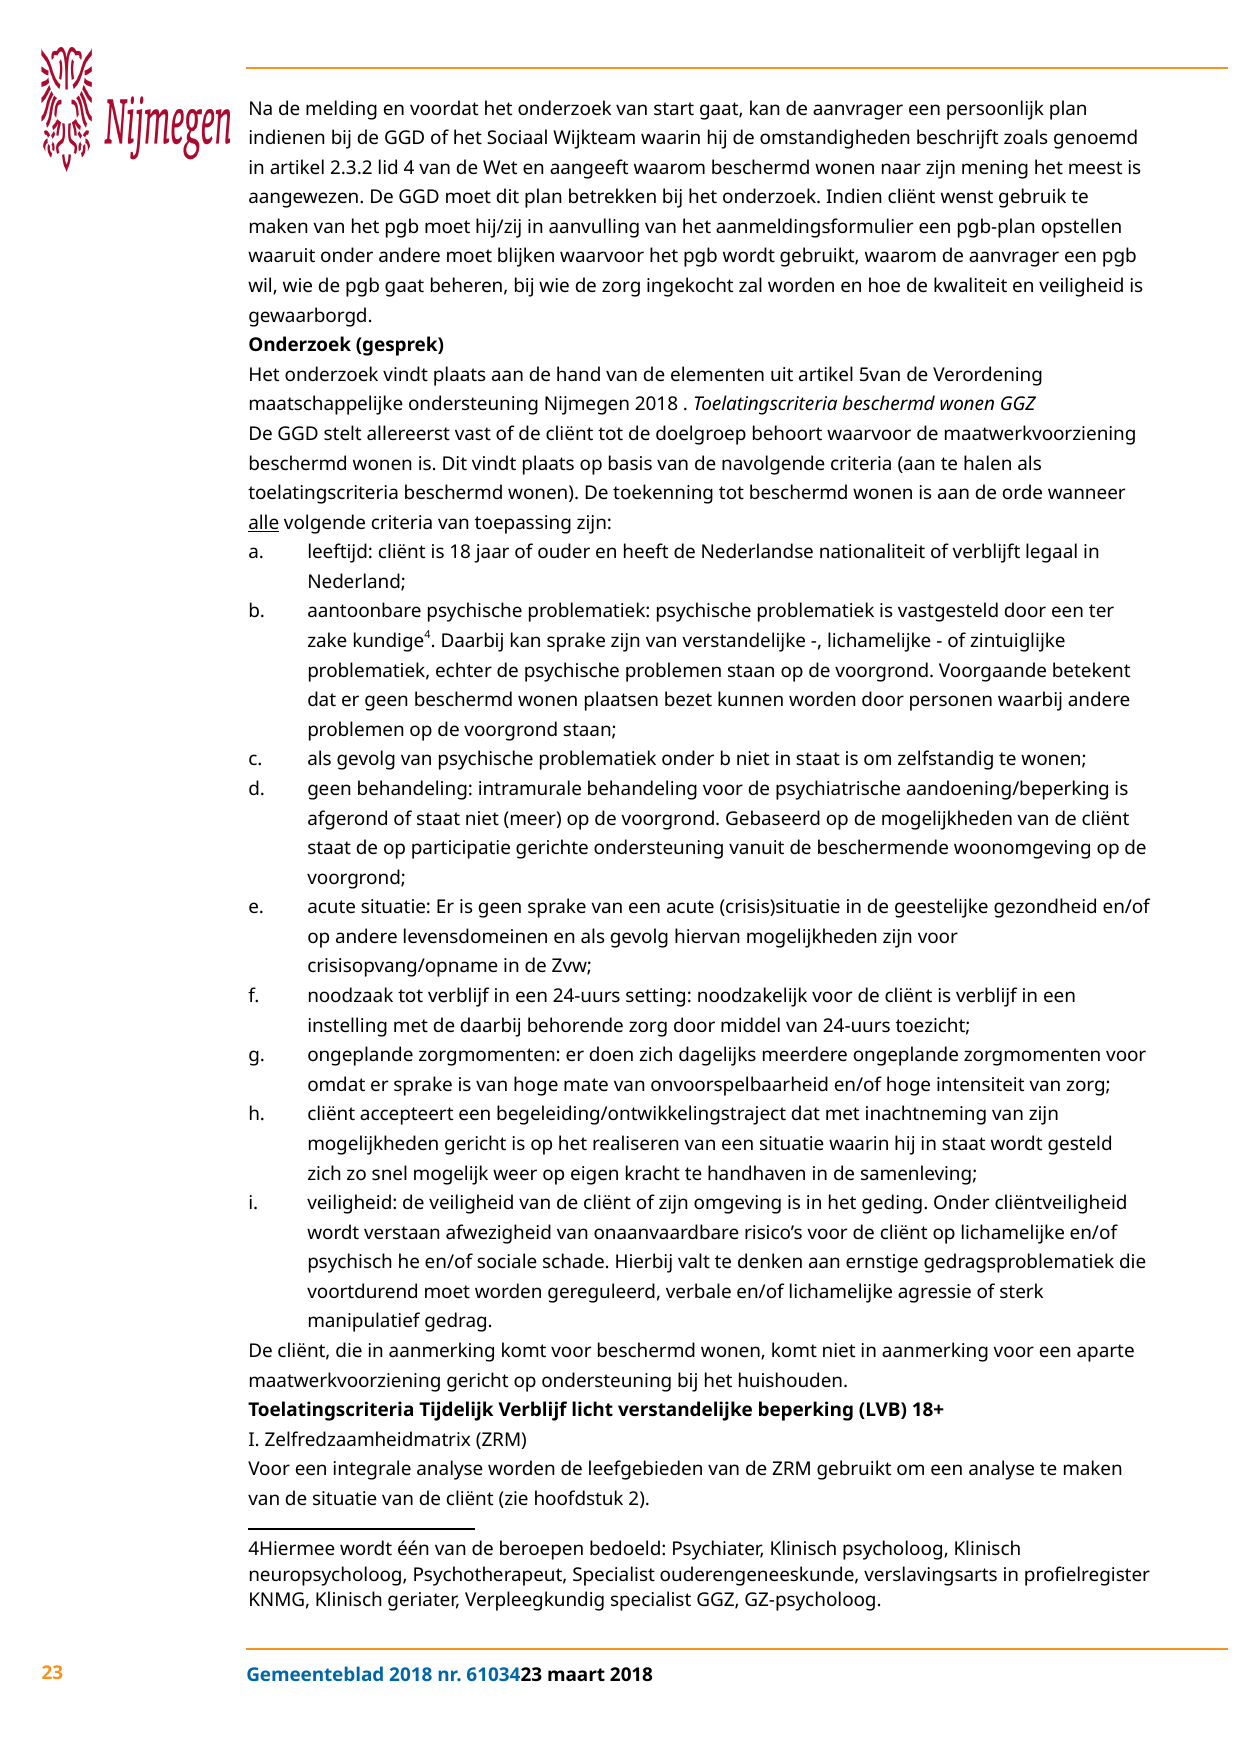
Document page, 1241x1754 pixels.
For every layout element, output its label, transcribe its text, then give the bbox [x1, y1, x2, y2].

text De cliënt, die in aanmerking komt voor beschermd wonen, komt niet in aanmerking voor een aparte maatwerkvoorziening gericht op ondersteuning bij het huishouden. [248, 1337, 1152, 1393]
text De GGD stelt allereerst vast of de cliënt tot de doelgroep behoort waarvoor de maatwerkvoorziening beschermd wonen is. Dit vindt plaats op basis van de navolgende criteria (aan te halen als toelatingscriteria beschermd wonen). De toekenning tot beschermd wonen is aan de orde wanneer alle volgende criteria van toepassing zijn: [248, 420, 1152, 535]
list veiligheid: de veiligheid van de cliënt of zijn omgeving is in het geding. Onder cliëntveiligheid wordt verstaan afwezigheid van onaanvaardbare risico’s voor de cliënt op lichamelijke en/of psychisch he en/of sociale schade. Hierbij valt te denken aan ernstige gedragsproblematiek die voortdurend moet worden gereguleerd, verbale en/of lichamelijke agressie of sterk manipulatief gedrag. [248, 1189, 1152, 1333]
list als gevolg van psychische problematiek onder b niet in staat is om zelfstandig te wonen; [248, 746, 1152, 771]
list noodzaak tot verblijf in een 24-uurs setting: noodzakelijk voor de cliënt is verblijf in een instelling met de daarbij behorende zorg door middel van 24-uurs toezicht; [248, 982, 1152, 1038]
list geen behandeling: intramurale behandeling voor de psychiatrische aandoening/beperking is afgerond of staat niet (meer) op de voorgrond. Gebaseerd op de mogelijkheden van de cliënt staat de op participatie gerichte ondersteuning vanuit de beschermende woonomgeving op de voorgrond; [248, 775, 1152, 890]
list acute situatie: Er is geen sprake van een acute (crisis)situatie in de geestelijke gezondheid en/of op andere levensdomeinen en als gevolg hiervan mogelijkheden zijn voor crisisopvang/opname in de Zvw; [248, 893, 1152, 978]
text I. Zelfredzaamheidmatrix (ZRM) [248, 1426, 1152, 1452]
list aantoonbare psychische problematiek: psychische problematiek is vastgesteld door een ter zake kundige. Daarbij kan sprake zijn van verstandelijke -, lichamelijke - of zintuiglijke problematiek, echter de psychische problemen staan op de voorgrond. Voorgaande betekent dat er geen beschermd wonen plaatsen bezet kunnen worden door personen waarbij andere problemen op de voorgrond staan; [248, 598, 1152, 742]
text Het onderzoek vindt plaats aan de hand van de elementen uit artikel 5van de Verordening maatschappelijke ondersteuning Nijmegen 2018 . Toelatingscriteria beschermd wonen GGZ [248, 361, 1152, 416]
list ongeplande zorgmomenten: er doen zich dagelijks meerdere ongeplande zorgmomenten voor omdat er sprake is van hoge mate van onvoorspelbaarheid en/of hoge intensiteit van zorg; [248, 1041, 1152, 1097]
text Onderzoek (gesprek) [248, 331, 1152, 357]
list Hiermee wordt één van de beroepen bedoeld: Psychiater, Klinisch psycholoog, Klinisch neuropsycholoog, Psychotherapeut, Specialist ouderengeneeskunde, verslavingsarts in profielregister KNMG, Klinisch geriater, Verpleegkundig specialist GGZ, GZ-psycholoog. [248, 1535, 1152, 1612]
text Na de melding en voordat het onderzoek van start gaat, kan de aanvrager een persoonlijk plan indienen bij de GGD of het Sociaal Wijkteam waarin hij de omstandigheden beschrijft zoals genoemd in artikel 2.3.2 lid 4 van de Wet en aangeeft waarom beschermd wonen naar zijn mening het meest is aangewezen. De GGD moet dit plan betrekken bij het onderzoek. Indien cliënt wenst gebruik te maken van het pgb moet hij/zij in aanvulling van het aanmeldingsformulier een pgb-plan opstellen waaruit onder andere moet blijken waarvoor het pgb wordt gebruikt, waarom de aanvrager een pgb wil, wie de pgb gaat beheren, bij wie de zorg ingekocht zal worden en hoe de kwaliteit en veiligheid is gewaarborgd. [248, 95, 1152, 328]
text Toelatingscriteria Tijdelijk Verblijf licht verstandelijke beperking (LVB) 18+ [248, 1396, 1152, 1422]
list leeftijd: cliënt is 18 jaar of ouder en heeft de Nederlandse nationaliteit of verblijft legaal in Nederland; [248, 538, 1152, 594]
picture [41, 47, 231, 172]
text Voor een integrale analyse worden de leefgebieden van de ZRM gebruikt om een analyse te maken van de situatie van de cliënt (zie hoofdstuk 2). [248, 1456, 1152, 1511]
list cliënt accepteert een begeleiding/ontwikkelingstraject dat met inachtneming van zijn mogelijkheden gericht is op het realiseren van een situatie waarin hij in staat wordt gesteld zich zo snel mogelijk weer op eigen kracht te handhaven in de samenleving; [248, 1101, 1152, 1186]
